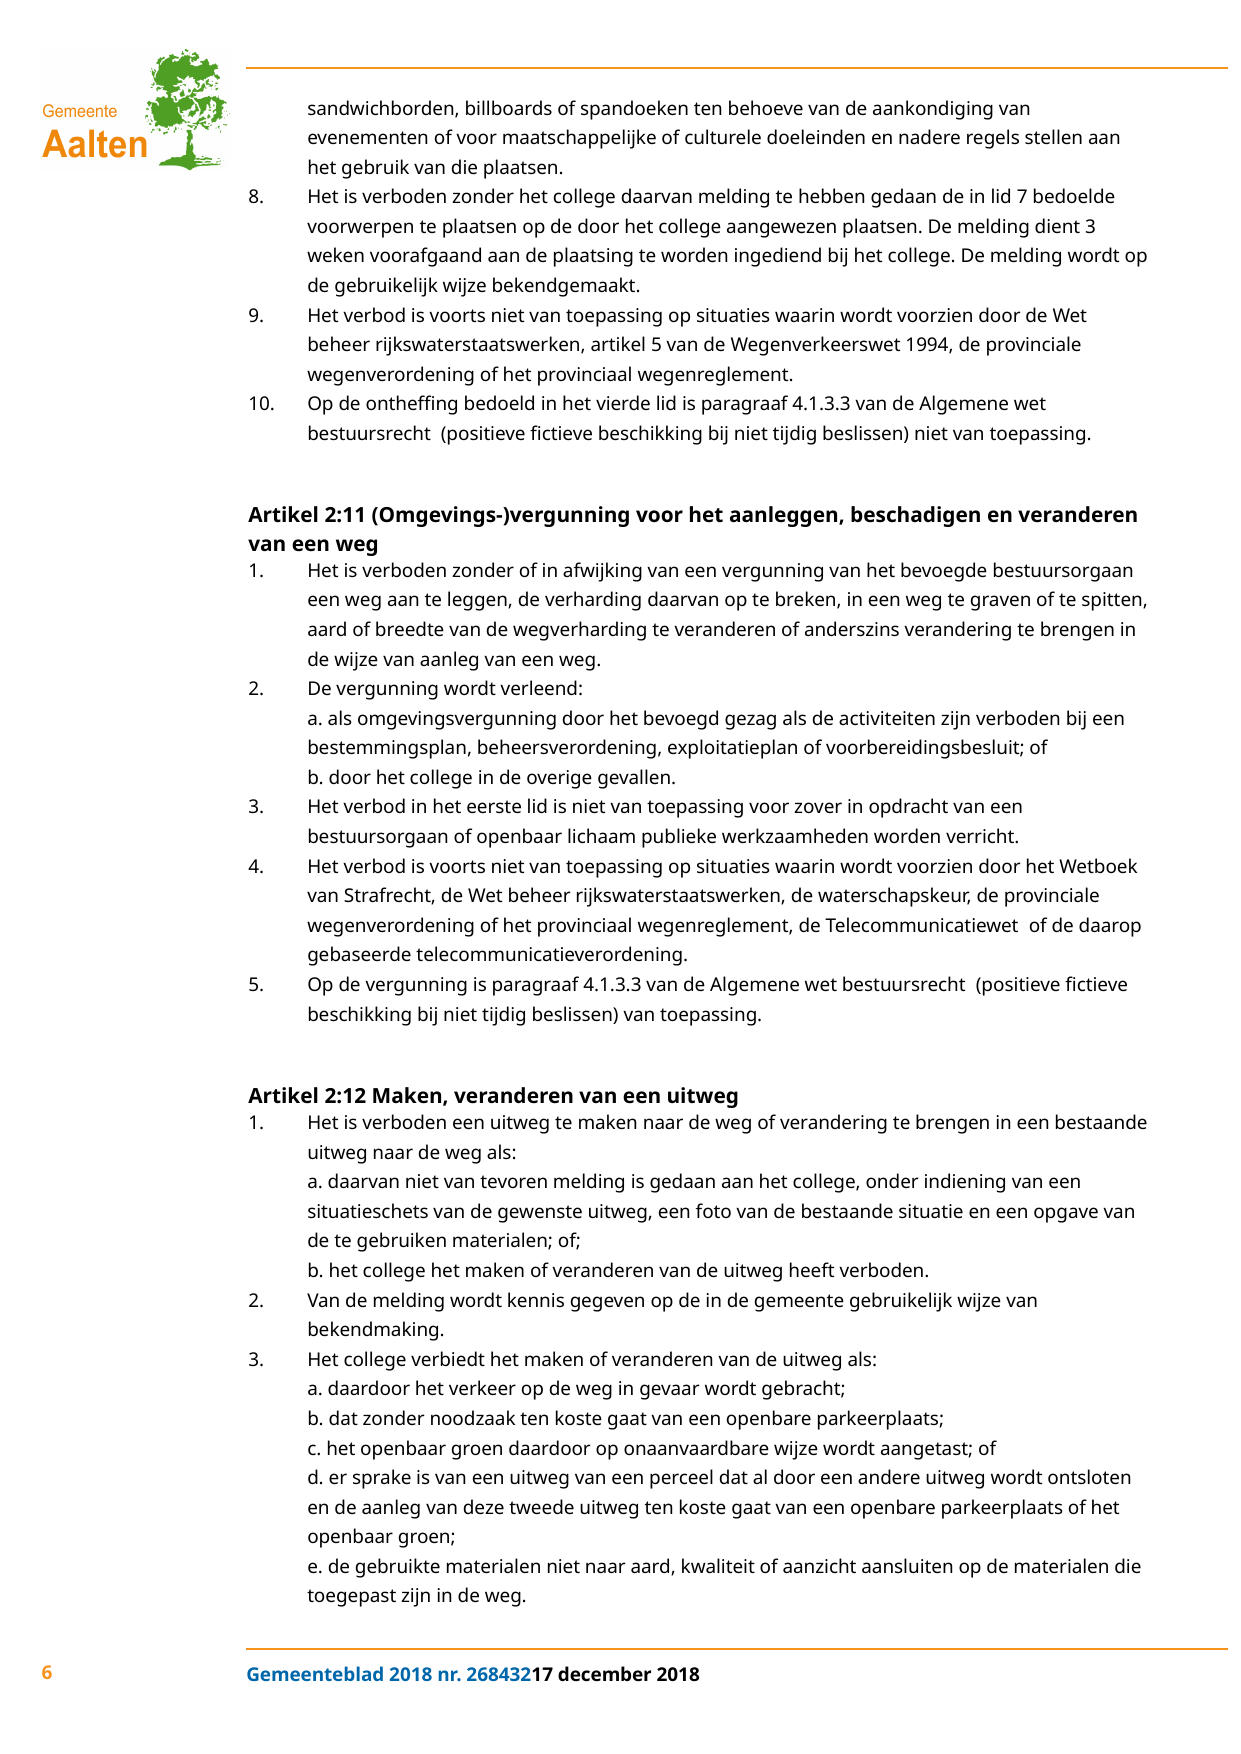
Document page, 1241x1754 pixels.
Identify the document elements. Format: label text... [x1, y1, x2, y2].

list a. daarvan niet van tevoren melding is gedaan aan het college, onder indiening van een situatieschets van de gewenste uitweg, een foto van de bestaande situatie en een opgave van de te gebruiken materialen; of; [248, 1168, 1152, 1253]
list Het is verboden een uitweg te maken naar de weg of verandering te brengen in een bestaande uitweg naar de weg als: [248, 1109, 1152, 1164]
list e. de gebruikte materialen niet naar aard, kwaliteit of aanzicht aansluiten op de materialen die toegepast zijn in de weg. [248, 1553, 1152, 1608]
picture [41, 47, 231, 172]
list Het is verboden zonder het college daarvan melding te hebben gedaan de in lid 7 bedoelde voorwerpen te plaatsen op de door het college aangewezen plaatsen. De melding dient 3 weken voorafgaand aan de plaatsing te worden ingediend bij het college. De melding wordt op de gebruikelijk wijze bekendgemaakt. [248, 183, 1152, 298]
list d. er sprake is van een uitweg van een perceel dat al door een andere uitweg wordt ontsloten en de aanleg van deze tweede uitweg ten koste gaat van een openbare parkeerplaats of het openbaar groen; [248, 1464, 1152, 1549]
text Artikel 2:12 Maken, veranderen van een uitweg [248, 1081, 1152, 1109]
list Op de vergunning is paragraaf 4.1.3.3 van de Algemene wet bestuursrecht (positieve fictieve beschikking bij niet tijdig beslissen) van toepassing. [248, 971, 1152, 1027]
list De vergunning wordt verleend: [248, 675, 1152, 701]
list b. door het college in de overige gevallen. [248, 764, 1152, 790]
list Het verbod is voorts niet van toepassing op situaties waarin wordt voorzien door de Wet beheer rijkswaterstaatswerken, artikel 5 van de Wegenverkeerswet 1994, de provinciale wegenverordening of het provinciaal wegenreglement. [248, 302, 1152, 387]
list b. dat zonder noodzaak ten koste gaat van een openbare parkeerplaats; [248, 1405, 1152, 1431]
list Het verbod in het eerste lid is niet van toepassing voor zover in opdracht van een bestuursorgaan of openbaar lichaam publieke werkzaamheden worden verricht. [248, 794, 1152, 849]
list c. het openbaar groen daardoor op onaanvaardbare wijze wordt aangetast; of [248, 1435, 1152, 1460]
list Het is verboden zonder of in afwijking van een vergunning van het bevoegde bestuursorgaan een weg aan te leggen, de verharding daarvan op te breken, in een weg te graven of te spitten, aard of breedte van de wegverharding te veranderen of anderszins verandering te brengen in de wijze van aanleg van een weg. [248, 557, 1152, 672]
list Op de ontheffing bedoeld in het vierde lid is paragraaf 4.1.3.3 van de Algemene wet bestuursrecht (positieve fictieve beschikking bij niet tijdig beslissen) niet van toepassing. [248, 391, 1152, 446]
list a. daardoor het verkeer op de weg in gevaar wordt gebracht; [248, 1376, 1152, 1401]
list Het verbod is voorts niet van toepassing op situaties waarin wordt voorzien door het Wetboek van Strafrecht, de Wet beheer rijkswaterstaatswerken, de waterschapskeur, de provinciale wegenverordening of het provinciaal wegenreglement, de Telecommunicatiewet of de daarop gebaseerde telecommunicatieverordening. [248, 853, 1152, 967]
list b. het college het maken of veranderen van de uitweg heeft verboden. [248, 1257, 1152, 1283]
list a. als omgevingsvergunning door het bevoegd gezag als de activiteiten zijn verboden bij een bestemmingsplan, beheersverordening, exploitatieplan of voorbereidingsbesluit; of [248, 705, 1152, 760]
list sandwichborden, billboards of spandoeken ten behoeve van de aankondiging van evenementen of voor maatschappelijke of culturele doeleinden en nadere regels stellen aan het gebruik van die plaatsen. [248, 95, 1152, 180]
text Artikel 2:11 (Omgevings-)vergunning voor het aanleggen, beschadigen en veranderen van een weg [248, 500, 1152, 557]
list Van de melding wordt kennis gegeven op de in de gemeente gebruikelijk wijze van bekendmaking. [248, 1287, 1152, 1342]
list Het college verbiedt het maken of veranderen van de uitweg als: [248, 1346, 1152, 1372]
